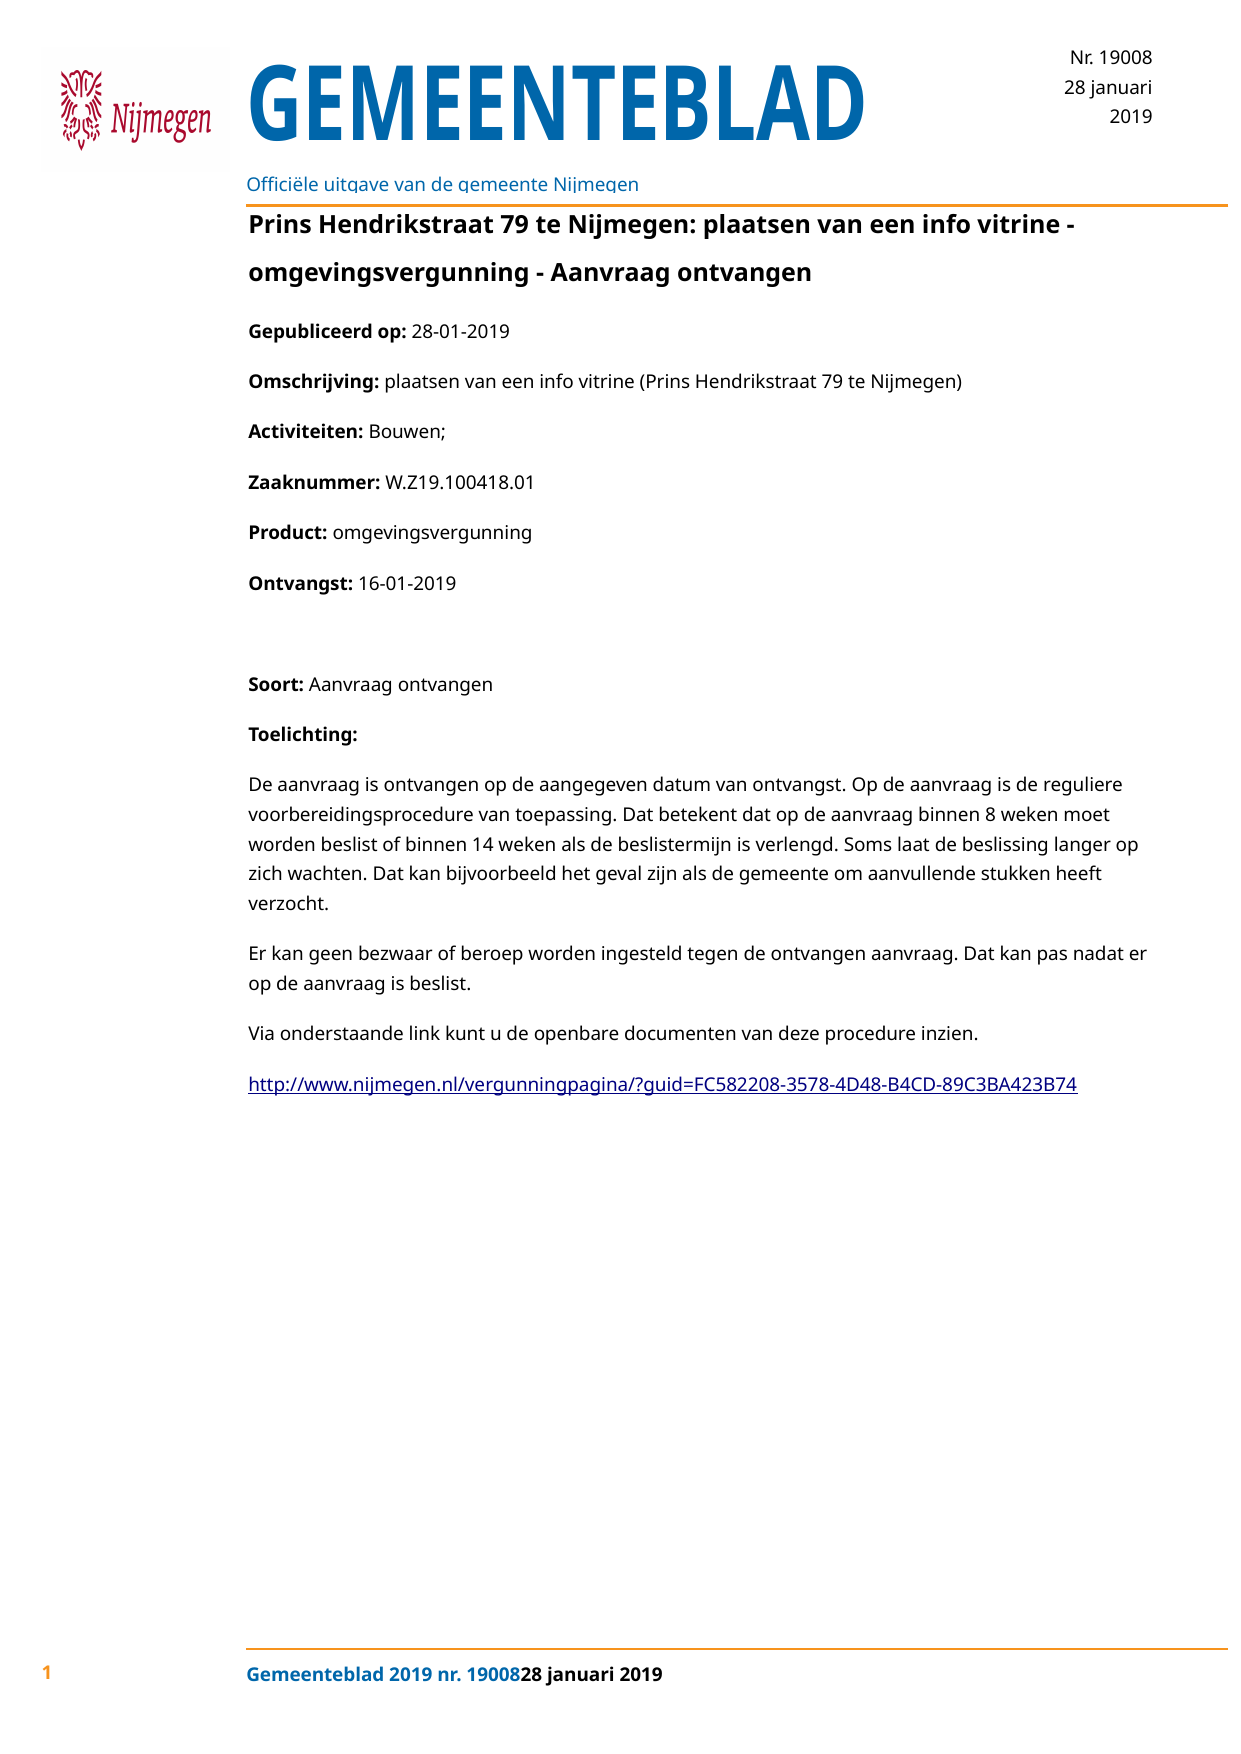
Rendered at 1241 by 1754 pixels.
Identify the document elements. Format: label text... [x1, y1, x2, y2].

text Zaaknummer: W.Z19.100418.01 [248, 469, 1152, 495]
text Gepubliceerd op: 28-01-2019 [248, 318, 1152, 344]
text Toelichting: [248, 721, 1152, 747]
text Via onderstaande link kunt u de openbare documenten van deze procedure inzien. [248, 1020, 1152, 1046]
text Activiteiten: Bouwen; [248, 419, 1152, 444]
text Er kan geen bezwaar of beroep worden ingesteld tegen de ontvangen aanvraag. Dat kan pas nadat er op de aanvraag is beslist. [248, 940, 1152, 996]
text Omschrijving: plaatsen van een info vitrine (Prins Hendrikstraat 79 te Nijmegen) [248, 368, 1152, 394]
picture [41, 47, 231, 172]
text De aanvraag is ontvangen op de aangegeven datum van ontvangst. Op de aanvraag is de reguliere voorbereidingsprocedure van toepassing. Dat betekent dat op de aanvraag binnen 8 weken moet worden beslist of binnen 14 weken als de beslistermijn is verlengd. Soms laat de beslissing langer op zich wachten. Dat kan bijvoorbeeld het geval zijn als de gemeente om aanvullende stukken heeft verzocht. [248, 772, 1152, 916]
text Soort: Aanvraag ontvangen [248, 671, 1152, 697]
text http://www.nijmegen.nl/vergunningpagina/?guid=FC582208-3578-4D48-B4CD-89C3BA423B74 [248, 1071, 1152, 1097]
text Prins Hendrikstraat 79 te Nijmegen: plaatsen van een info vitrine - omgevingsvergunning - Aanvraag ontvangen [248, 207, 1152, 288]
text Product: omgevingsvergunning [248, 519, 1152, 545]
text Ontvangst: 16-01-2019 [248, 570, 1152, 596]
